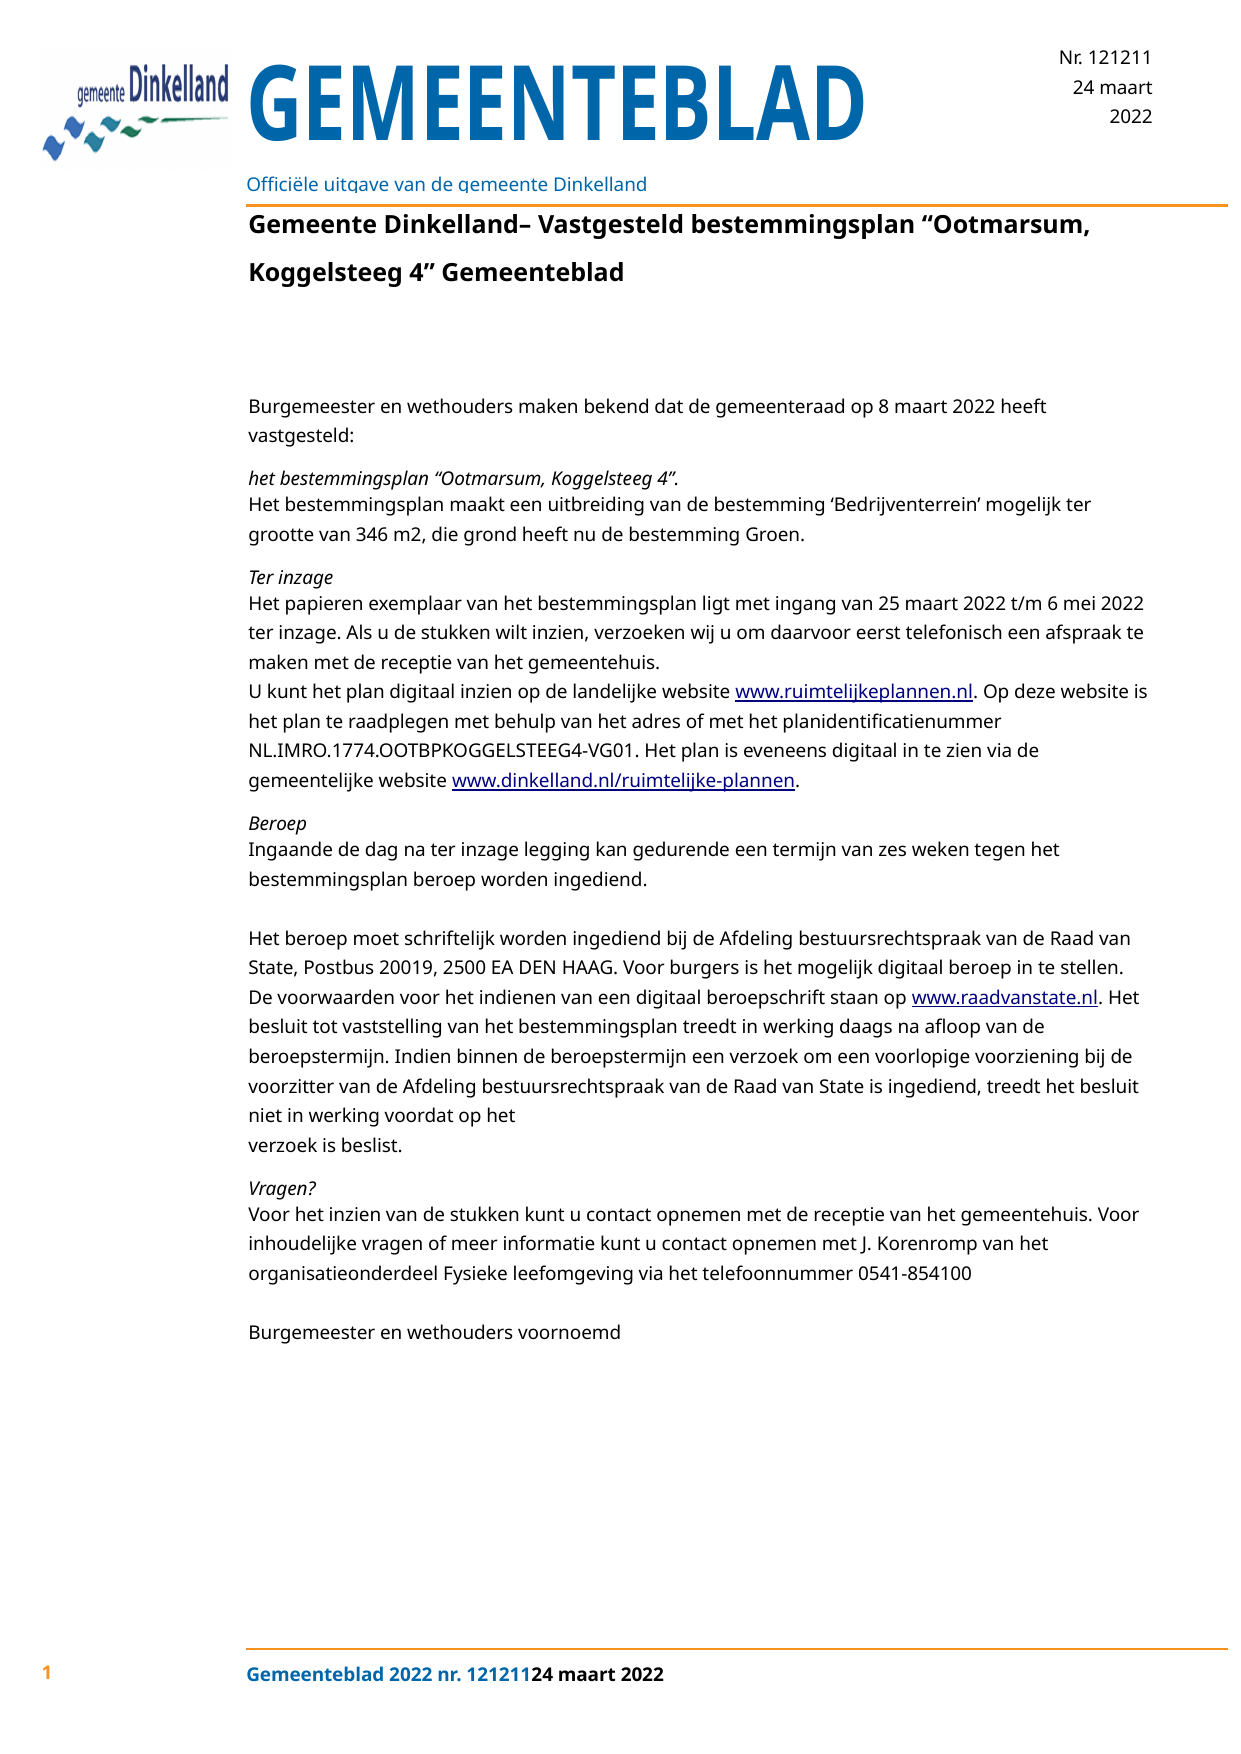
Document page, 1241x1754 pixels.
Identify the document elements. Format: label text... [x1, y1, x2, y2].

text Voor het inzien van de stukken kunt u contact opnemen met de receptie van het gemeentehuis. Voor inhoudelijke vragen of meer informatie kunt u contact opnemen met J. Korenromp van het organisatieonderdeel Fysieke leefomgeving via het telefoonnummer 0541-854100 [248, 1201, 1152, 1286]
text Gemeente Dinkelland– Vastgesteld bestemmingsplan “Ootmarsum, Koggelsteeg 4” Gemeenteblad [248, 207, 1152, 288]
text Burgemeester en wethouders voornoemd [248, 1319, 1152, 1345]
text Vragen? [248, 1175, 1152, 1201]
text Beroep [248, 810, 1152, 836]
text U kunt het plan digitaal inzien op de landelijke website www.ruimtelijkeplannen.nl. Op deze website is het plan te raadplegen met behulp van het adres of met het planidentificatienummer NL.IMRO.1774.OOTBPKOGGELSTEEG4-VG01. Het plan is eveneens digitaal in te zien via de gemeentelijke website www.dinkelland.nl/ruimtelijke-plannen. [248, 678, 1152, 793]
text Het papieren exemplaar van het bestemmingsplan ligt met ingang van 25 maart 2022 t/m 6 mei 2022 ter inzage. Als u de stukken wilt inzien, verzoeken wij u om daarvoor eerst telefonisch een afspraak te maken met de receptie van het gemeentehuis. [248, 590, 1152, 675]
text het bestemmingsplan “Ootmarsum, Koggelsteeg 4”. [248, 466, 1152, 491]
text Ter inzage [248, 564, 1152, 590]
text Burgemeester en wethouders maken bekend dat de gemeenteraad op 8 maart 2022 heeft vastgesteld: [248, 393, 1152, 448]
text verzoek is beslist. [248, 1132, 1152, 1158]
text Ingaande de dag na ter inzage legging kan gedurende een termijn van zes weken tegen het bestemmingsplan beroep worden ingediend. [248, 836, 1152, 891]
text Het beroep moet schriftelijk worden ingediend bij de Afdeling bestuursrechtspraak van de Raad van State, Postbus 20019, 2500 EA DEN HAAG. Voor burgers is het mogelijk digitaal beroep in te stellen. De voorwaarden voor het indienen van een digitaal beroepschrift staan op www.raadvanstate.nl. Het besluit tot vaststelling van het bestemmingsplan treedt in werking daags na afloop van de beroepstermijn. Indien binnen de beroepstermijn een verzoek om een voorlopige voorziening bij de voorzitter van de Afdeling bestuursrechtspraak van de Raad van State is ingediend, treedt het besluit niet in werking voordat op het [248, 925, 1152, 1128]
text Het bestemmingsplan maakt een uitbreiding van de bestemming ‘Bedrijventerrein’ mogelijk ter grootte van 346 m2, die grond heeft nu de bestemming Groen. [248, 491, 1152, 547]
picture [41, 47, 231, 172]
